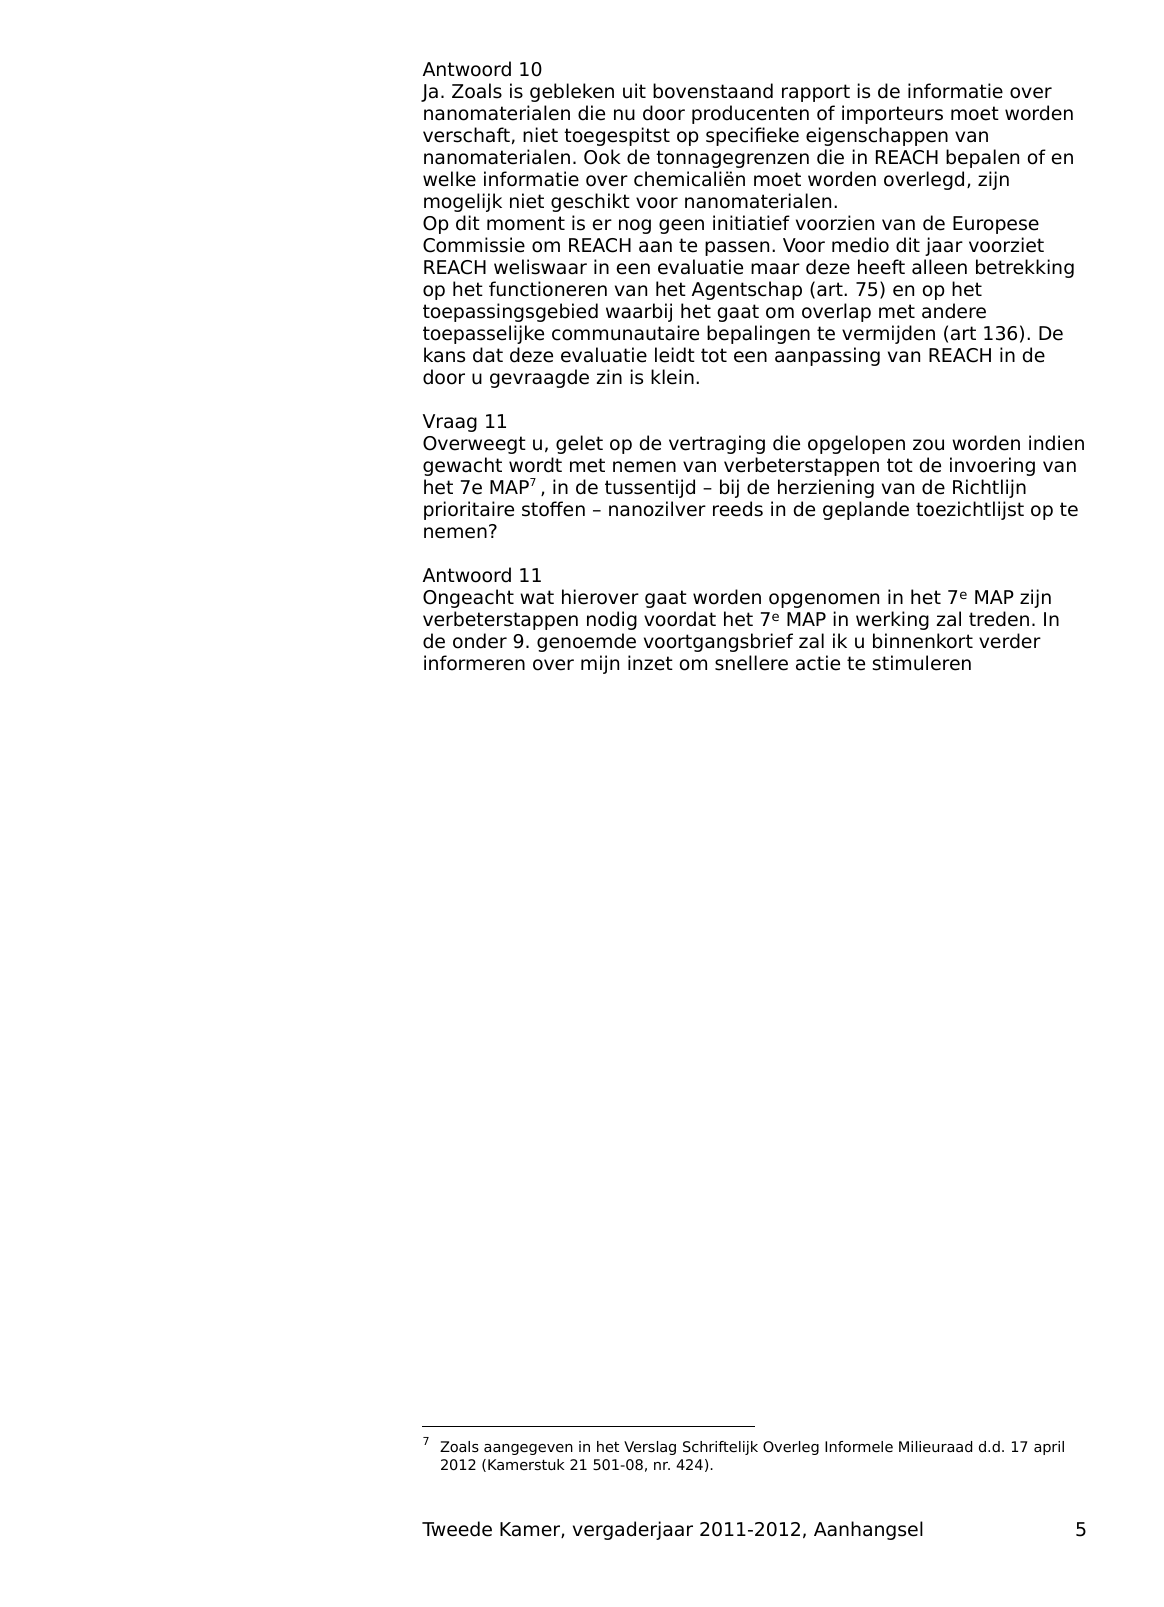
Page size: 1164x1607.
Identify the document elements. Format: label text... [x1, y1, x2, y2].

text Antwoord 11 [422, 565, 1087, 587]
text Op dit moment is er nog geen initiatief voorzien van de Europese Commissie om REACH aan te passen. Voor medio dit jaar voorziet REACH weliswaar in een evaluatie maar deze heeft alleen betrekking op het functioneren van het Agentschap (art. 75) en op het toepassingsgebied waarbij het gaat om overlap met andere toepasselijke communautaire bepalingen te vermijden (art 136). De kans dat deze evaluatie leidt tot een aanpassing van REACH in de door u gevraagde zin is klein. [422, 213, 1087, 389]
text Antwoord 10 [422, 59, 1087, 81]
text Zoals aangegeven in het Verslag Schriftelijk Overleg Informele Milieuraad d.d. 17 april 2012 (Kamerstuk 21 501-08, nr. 424). [422, 1435, 1087, 1474]
text Vraag 11 [422, 411, 1087, 433]
text Ja. Zoals is gebleken uit bovenstaand rapport is de informatie over nanomaterialen die nu door producenten of importeurs moet worden verschaft, niet toegespitst op specifieke eigenschappen van nanomaterialen. Ook de tonnagegrenzen die in REACH bepalen of en welke informatie over chemicaliën moet worden overlegd, zijn mogelijk niet geschikt voor nanomaterialen. [422, 81, 1087, 213]
text Ongeacht wat hierover gaat worden opgenomen in het 7e MAP zijn verbeterstappen nodig voordat het 7e MAP in werking zal treden. In de onder 9. genoemde voortgangsbrief zal ik u binnenkort verder informeren over mijn inzet om snellere actie te stimuleren [422, 587, 1087, 675]
text Overweegt u, gelet op de vertraging die opgelopen zou worden indien gewacht wordt met nemen van verbeterstappen tot de invoering van het 7e MAP, in de tussentijd – bij de herziening van de Richtlijn prioritaire stoffen – nanozilver reeds in de geplande toezichtlijst op te nemen? [422, 433, 1087, 543]
